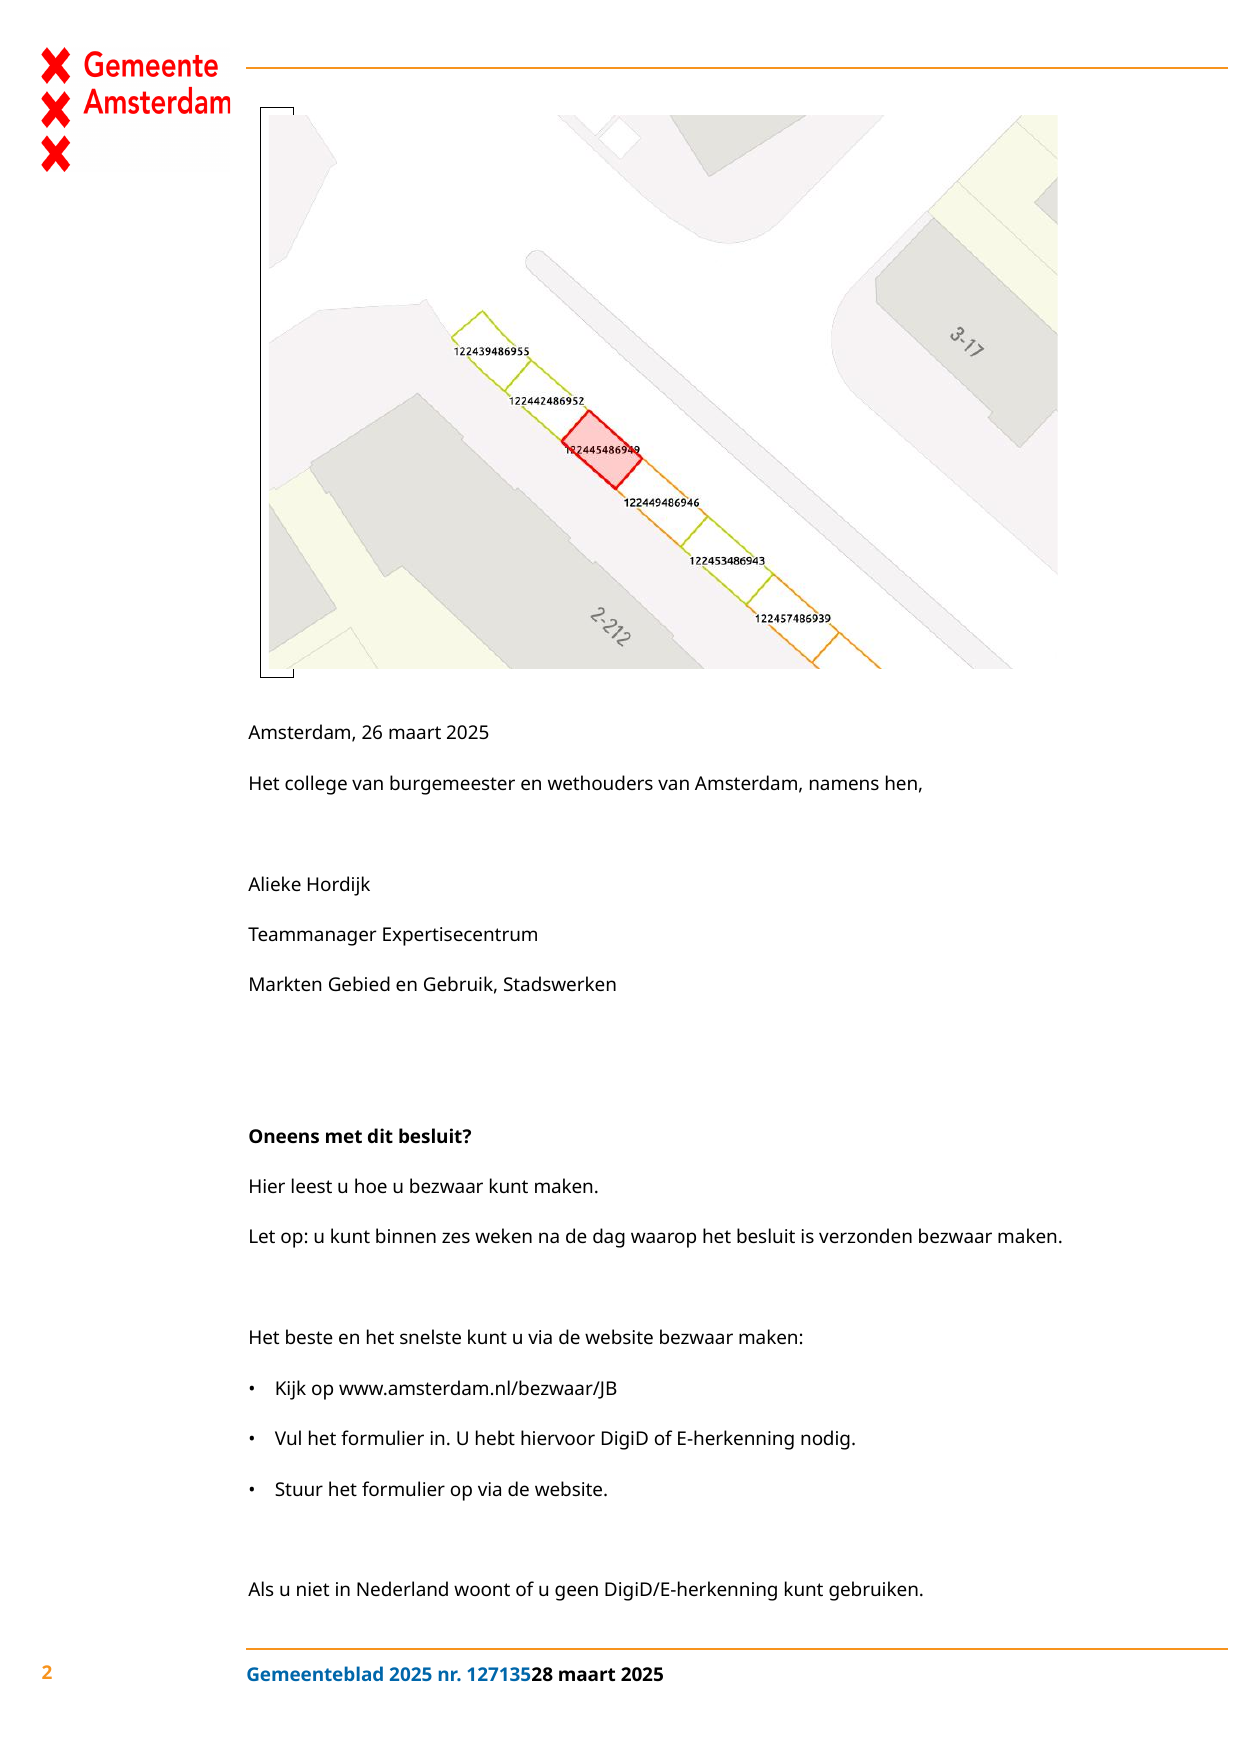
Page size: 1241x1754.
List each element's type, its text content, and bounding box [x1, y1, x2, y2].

text Teammanager Expertisecentrum [248, 921, 1152, 947]
picture [41, 47, 231, 172]
picture [268, 115, 1058, 669]
text Hier leest u hoe u bezwaar kunt maken. [248, 1173, 1152, 1199]
text • Kijk op www.amsterdam.nl/bezwaar/JB [248, 1375, 1152, 1401]
text Als u niet in Nederland woont of u geen DigiD/E-herkenning kunt gebruiken. [248, 1577, 1152, 1602]
text Amsterdam, 26 maart 2025 [248, 719, 1152, 745]
text Markten Gebied en Gebruik, Stadswerken [248, 972, 1152, 997]
text Alieke Hordijk [248, 871, 1152, 896]
text • Stuur het formulier op via de website. [248, 1476, 1152, 1501]
text Het beste en het snelste kunt u via de website bezwaar maken: [248, 1324, 1152, 1350]
text Oneens met dit besluit? [248, 1123, 1152, 1148]
text • Vul het formulier in. U hebt hiervoor DigiD of E-herkenning nodig. [248, 1425, 1152, 1451]
text Let op: u kunt binnen zes weken na de dag waarop het besluit is verzonden bezwaar maken. [248, 1224, 1152, 1249]
text Het college van burgemeester en wethouders van Amsterdam, namens hen, [248, 770, 1152, 796]
